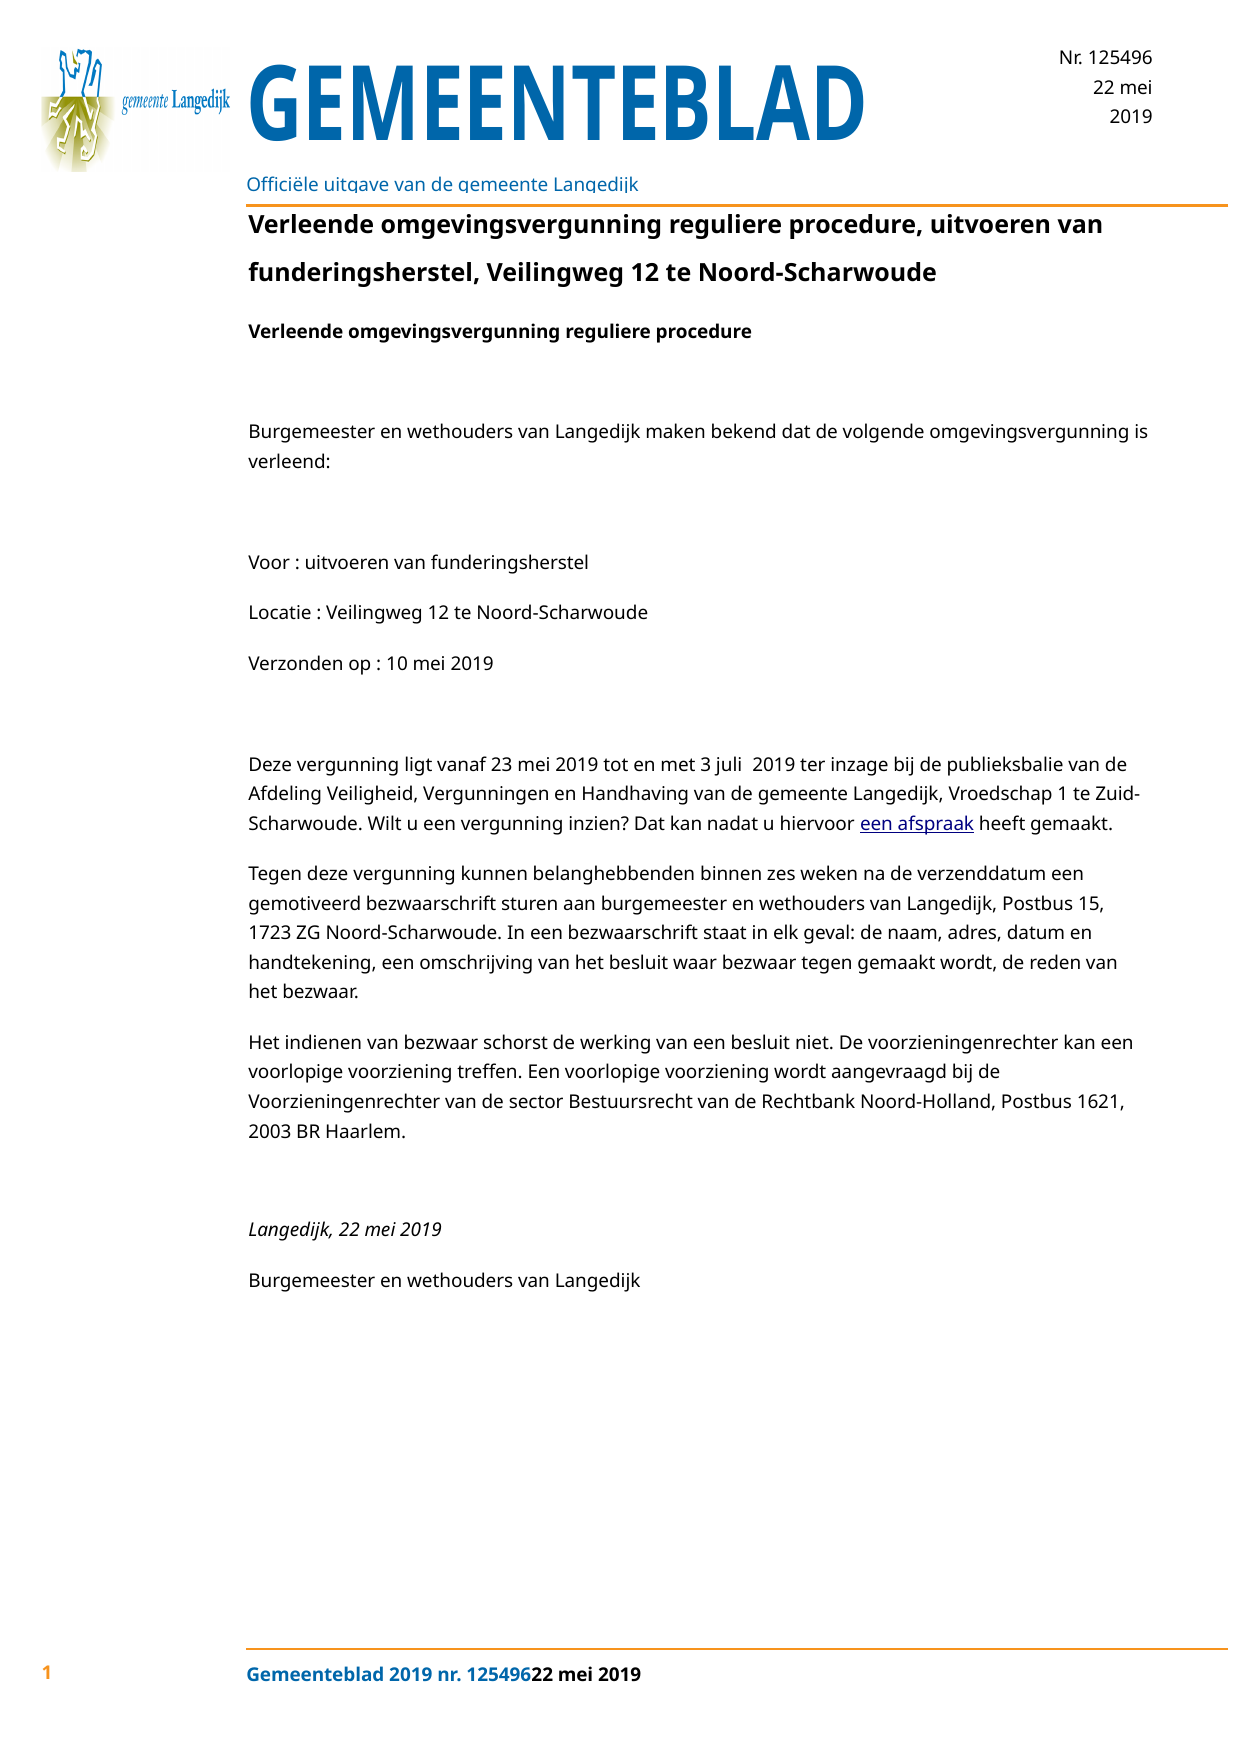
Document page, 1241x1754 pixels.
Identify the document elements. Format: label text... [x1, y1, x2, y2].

text Burgemeester en wethouders van Langedijk [248, 1268, 1152, 1293]
text Het indienen van bezwaar schorst de werking van een besluit niet. De voorzieningenrechter kan een voorlopige voorziening treffen. Een voorlopige voorziening wordt aangevraagd bij de Voorzieningenrechter van de sector Bestuursrecht van de Rechtbank Noord-Holland, Postbus 1621, 2003 BR Haarlem. [248, 1029, 1152, 1144]
text Verleende omgevingsvergunning reguliere procedure [248, 318, 1152, 344]
picture [41, 47, 231, 172]
text Verleende omgevingsvergunning reguliere procedure, uitvoeren van funderingsherstel, Veilingweg 12 te Noord-Scharwoude [248, 207, 1152, 288]
text Burgemeester en wethouders van Langedijk maken bekend dat de volgende omgevingsvergunning is verleend: [248, 419, 1152, 474]
text Deze vergunning ligt vanaf 23 mei 2019 tot en met 3 juli 2019 ter inzage bij de publieksbalie van de Afdeling Veiligheid, Vergunningen en Handhaving van de gemeente Langedijk, Vroedschap 1 te Zuid-Scharwoude. Wilt u een vergunning inzien? Dat kan nadat u hiervoor een afspraak heeft gemaakt. [248, 751, 1152, 836]
text Verzonden op : 10 mei 2019 [248, 650, 1152, 676]
text Locatie : Veilingweg 12 te Noord-Scharwoude [248, 599, 1152, 625]
text Langedijk, 22 mei 2019 [248, 1216, 1152, 1242]
text Voor : uitvoeren van funderingsherstel [248, 549, 1152, 575]
text Tegen deze vergunning kunnen belanghebbenden binnen zes weken na de verzenddatum een gemotiveerd bezwaarschrift sturen aan burgemeester en wethouders van Langedijk, Postbus 15, 1723 ZG Noord-Scharwoude. In een bezwaarschrift staat in elk geval: de naam, adres, datum en handtekening, een omschrijving van het besluit waar bezwaar tegen gemaakt wordt, de reden van het bezwaar. [248, 860, 1152, 1004]
